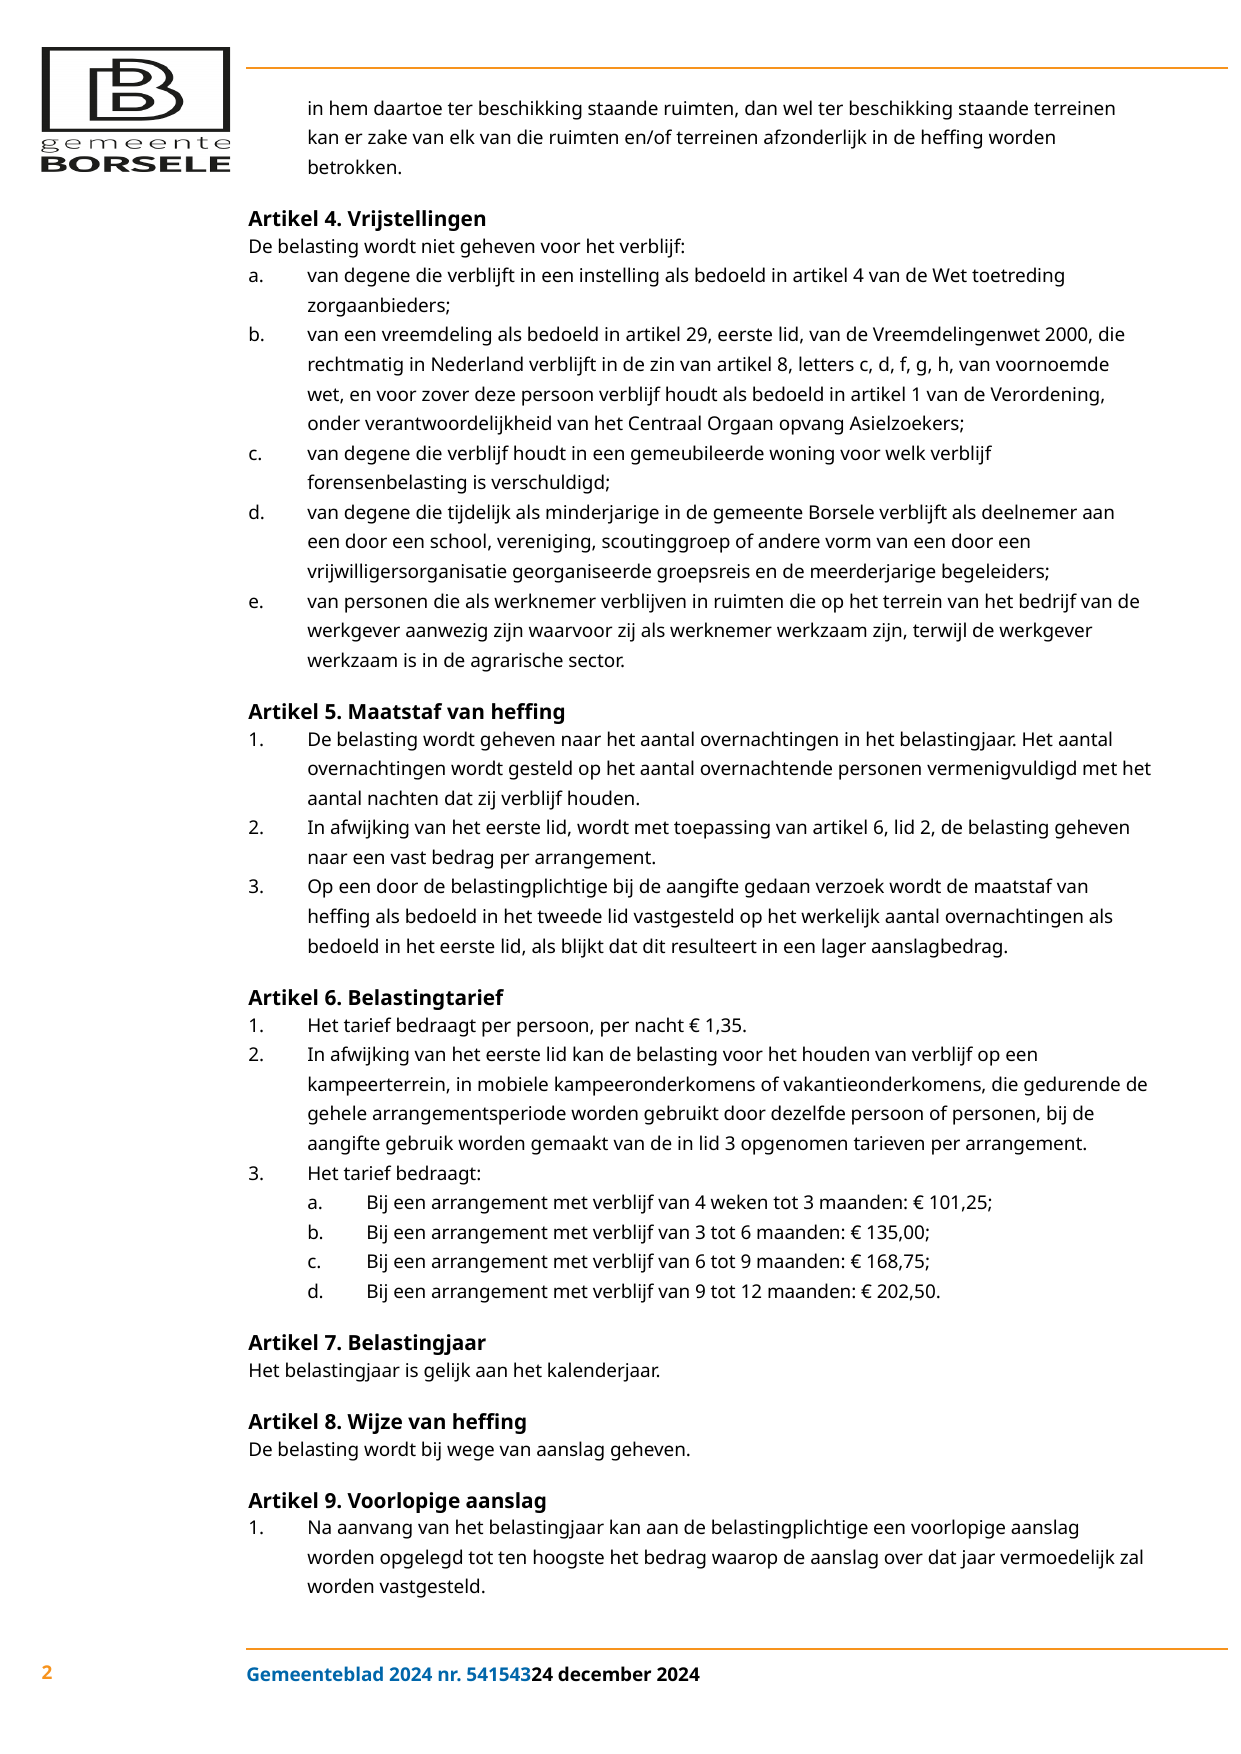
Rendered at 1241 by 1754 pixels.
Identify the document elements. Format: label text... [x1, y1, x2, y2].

list Bij een arrangement met verblijf van 4 weken tot 3 maanden: € 101,25; [307, 1189, 1152, 1215]
list van degene die tijdelijk als minderjarige in de gemeente Borsele verblijft als deelnemer aan een door een school, vereniging, scoutinggroep of andere vorm van een door een vrijwilligersorganisatie georganiseerde groepsreis en de meerderjarige begeleiders; [248, 499, 1152, 584]
list Het tarief bedraagt per persoon, per nacht € 1,35. [248, 1012, 1152, 1037]
list in hem daartoe ter beschikking staande ruimten, dan wel ter beschikking staande terreinen kan er zake van elk van die ruimten en/of terreinen afzonderlijk in de heffing worden betrokken. [248, 95, 1152, 180]
text Artikel 9. Voorlopige aanslag [248, 1486, 1152, 1514]
text Het belastingjaar is gelijk aan het kalenderjaar. [248, 1357, 1152, 1383]
text De belasting wordt bij wege van aanslag geheven. [248, 1436, 1152, 1461]
list In afwijking van het eerste lid kan de belasting voor het houden van verblijf op een kampeerterrein, in mobiele kampeeronderkomens of vakantieonderkomens, die gedurende de gehele arrangementsperiode worden gebruikt door dezelfde persoon of personen, bij de aangifte gebruik worden gemaakt van de in lid 3 opgenomen tarieven per arrangement. [248, 1041, 1152, 1156]
list van degene die verblijf houdt in een gemeubileerde woning voor welk verblijf forensenbelasting is verschuldigd; [248, 440, 1152, 495]
list van personen die als werknemer verblijven in ruimten die op het terrein van het bedrijf van de werkgever aanwezig zijn waarvoor zij als werknemer werkzaam zijn, terwijl de werkgever werkzaam is in de agrarische sector. [248, 588, 1152, 673]
list van een vreemdeling als bedoeld in artikel 29, eerste lid, van de Vreemdelingenwet 2000, die rechtmatig in Nederland verblijft in de zin van artikel 8, letters c, d, f, g, h, van voornoemde wet, en voor zover deze persoon verblijf houdt als bedoeld in artikel 1 van de Verordening, onder verantwoordelijkheid van het Centraal Orgaan opvang Asielzoekers; [248, 322, 1152, 436]
text Artikel 6. Belastingtarief [248, 983, 1152, 1012]
list Bij een arrangement met verblijf van 9 tot 12 maanden: € 202,50. [307, 1278, 1152, 1304]
list In afwijking van het eerste lid, wordt met toepassing van artikel 6, lid 2, de belasting geheven naar een vast bedrag per arrangement. [248, 814, 1152, 870]
list Bij een arrangement met verblijf van 3 tot 6 maanden: € 135,00; [307, 1219, 1152, 1244]
text De belasting wordt niet geheven voor het verblijf: [248, 233, 1152, 258]
list van degene die verblijft in een instelling als bedoeld in artikel 4 van de Wet toetreding zorgaanbieders; [248, 262, 1152, 318]
text Artikel 5. Maatstaf van heffing [248, 697, 1152, 726]
picture [41, 47, 231, 172]
text Artikel 7. Belastingjaar [248, 1328, 1152, 1357]
text Artikel 8. Wijze van heffing [248, 1407, 1152, 1436]
list Het tarief bedraagt: [248, 1160, 1152, 1185]
text Artikel 4. Vrijstellingen [248, 204, 1152, 233]
list Bij een arrangement met verblijf van 6 tot 9 maanden: € 168,75; [307, 1248, 1152, 1274]
list Op een door de belastingplichtige bij de aangifte gedaan verzoek wordt de maatstaf van heffing als bedoeld in het tweede lid vastgesteld op het werkelijk aantal overnachtingen als bedoeld in het eerste lid, als blijkt dat dit resulteert in een lager aanslagbedrag. [248, 874, 1152, 959]
list De belasting wordt geheven naar het aantal overnachtingen in het belastingjaar. Het aantal overnachtingen wordt gesteld op het aantal overnachtende personen vermenigvuldigd met het aantal nachten dat zij verblijf houden. [248, 726, 1152, 811]
list Na aanvang van het belastingjaar kan aan de belastingplichtige een voorlopige aanslag worden opgelegd tot ten hoogste het bedrag waarop de aanslag over dat jaar vermoedelijk zal worden vastgesteld. [248, 1514, 1152, 1599]
